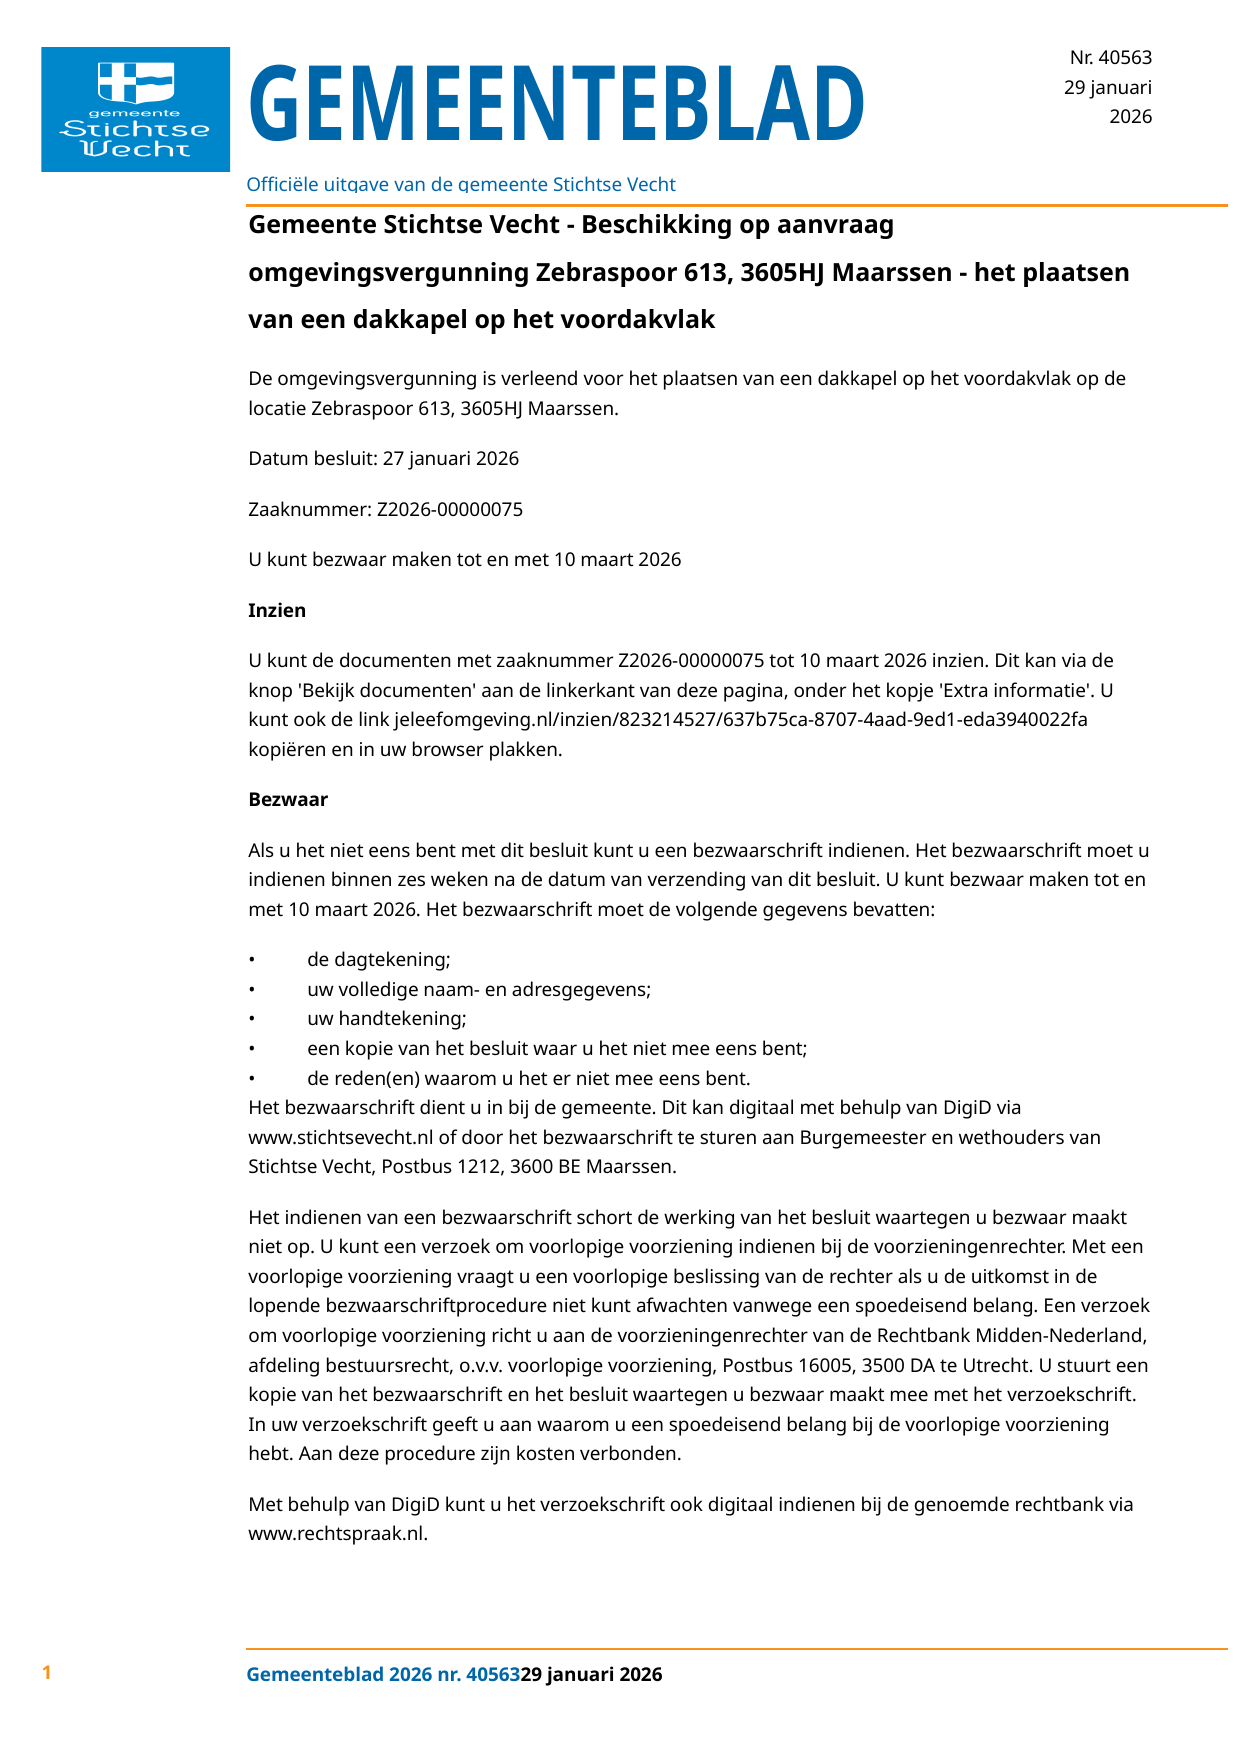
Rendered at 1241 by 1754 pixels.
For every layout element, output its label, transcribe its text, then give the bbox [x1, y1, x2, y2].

list uw handtekening; [248, 1006, 1152, 1031]
text Het indienen van een bezwaarschrift schort de werking van het besluit waartegen u bezwaar maakt niet op. U kunt een verzoek om voorlopige voorziening indienen bij de voorzieningenrechter. Met een voorlopige voorziening vraagt u een voorlopige beslissing van de rechter als u de uitkomst in de lopende bezwaarschriftprocedure niet kunt afwachten vanwege een spoedeisend belang. Een verzoek om voorlopige voorziening richt u aan de voorzieningenrechter van de Rechtbank Midden-Nederland, afdeling bestuursrecht, o.v.v. voorlopige voorziening, Postbus 16005, 3500 DA te Utrecht. U stuurt een kopie van het bezwaarschrift en het besluit waartegen u bezwaar maakt mee met het verzoekschrift. In uw verzoekschrift geeft u aan waarom u een spoedeisend belang bij de voorlopige voorziening hebt. Aan deze procedure zijn kosten verbonden. [248, 1204, 1152, 1466]
picture [99, 63, 135, 101]
text Gemeente Stichtse Vecht - Beschikking op aanvraag omgevingsvergunning Zebraspoor 613, 3605HJ Maarssen - het plaatsen van een dakkapel op het voordakvlak [248, 207, 1152, 336]
text Inzien [248, 597, 1152, 622]
text Bezwaar [248, 786, 1152, 812]
text Het bezwaarschrift dient u in bij de gemeente. Dit kan digitaal met behulp van DigiD via www.stichtsevecht.nl of door het bezwaarschrift te sturen aan Burgemeester en wethouders van Stichtse Vecht, Postbus 1212, 3600 BE Maarssen. [248, 1094, 1152, 1179]
list de dagtekening; [248, 946, 1152, 972]
list uw volledige naam- en adresgegevens; [248, 976, 1152, 1002]
list een kopie van het besluit waar u het niet mee eens bent; [248, 1035, 1152, 1061]
list de reden(en) waarom u het er niet mee eens bent. [248, 1065, 1152, 1090]
text Als u het niet eens bent met dit besluit kunt u een bezwaarschrift indienen. Het bezwaarschrift moet u indienen binnen zes weken na de datum van verzending van dit besluit. U kunt bezwaar maken tot en met 10 maart 2026. Het bezwaarschrift moet de volgende gegevens bevatten: [248, 837, 1152, 922]
text U kunt bezwaar maken tot en met 10 maart 2026 [248, 546, 1152, 572]
text U kunt de documenten met zaaknummer Z2026-00000075 tot 10 maart 2026 inzien. Dit kan via de knop 'Bekijk documenten' aan de linkerkant van deze pagina, onder het kopje 'Extra informatie'. U kunt ook de link jeleefomgeving.nl/inzien/823214527/637b75ca-8707-4aad-9ed1-eda3940022fa kopiëren en in uw browser plakken. [248, 647, 1152, 762]
text Met behulp van DigiD kunt u het verzoekschrift ook digitaal indienen bij de genoemde rechtbank via www.rechtspraak.nl. [248, 1491, 1152, 1546]
text Datum besluit: 27 januari 2026 [248, 446, 1152, 471]
picture [137, 63, 174, 103]
text De omgevingsvergunning is verleend voor het plaatsen van een dakkapel op het voordakvlak op de locatie Zebraspoor 613, 3605HJ Maarssen. [248, 366, 1152, 421]
text Zaaknummer: Z2026-00000075 [248, 496, 1152, 522]
